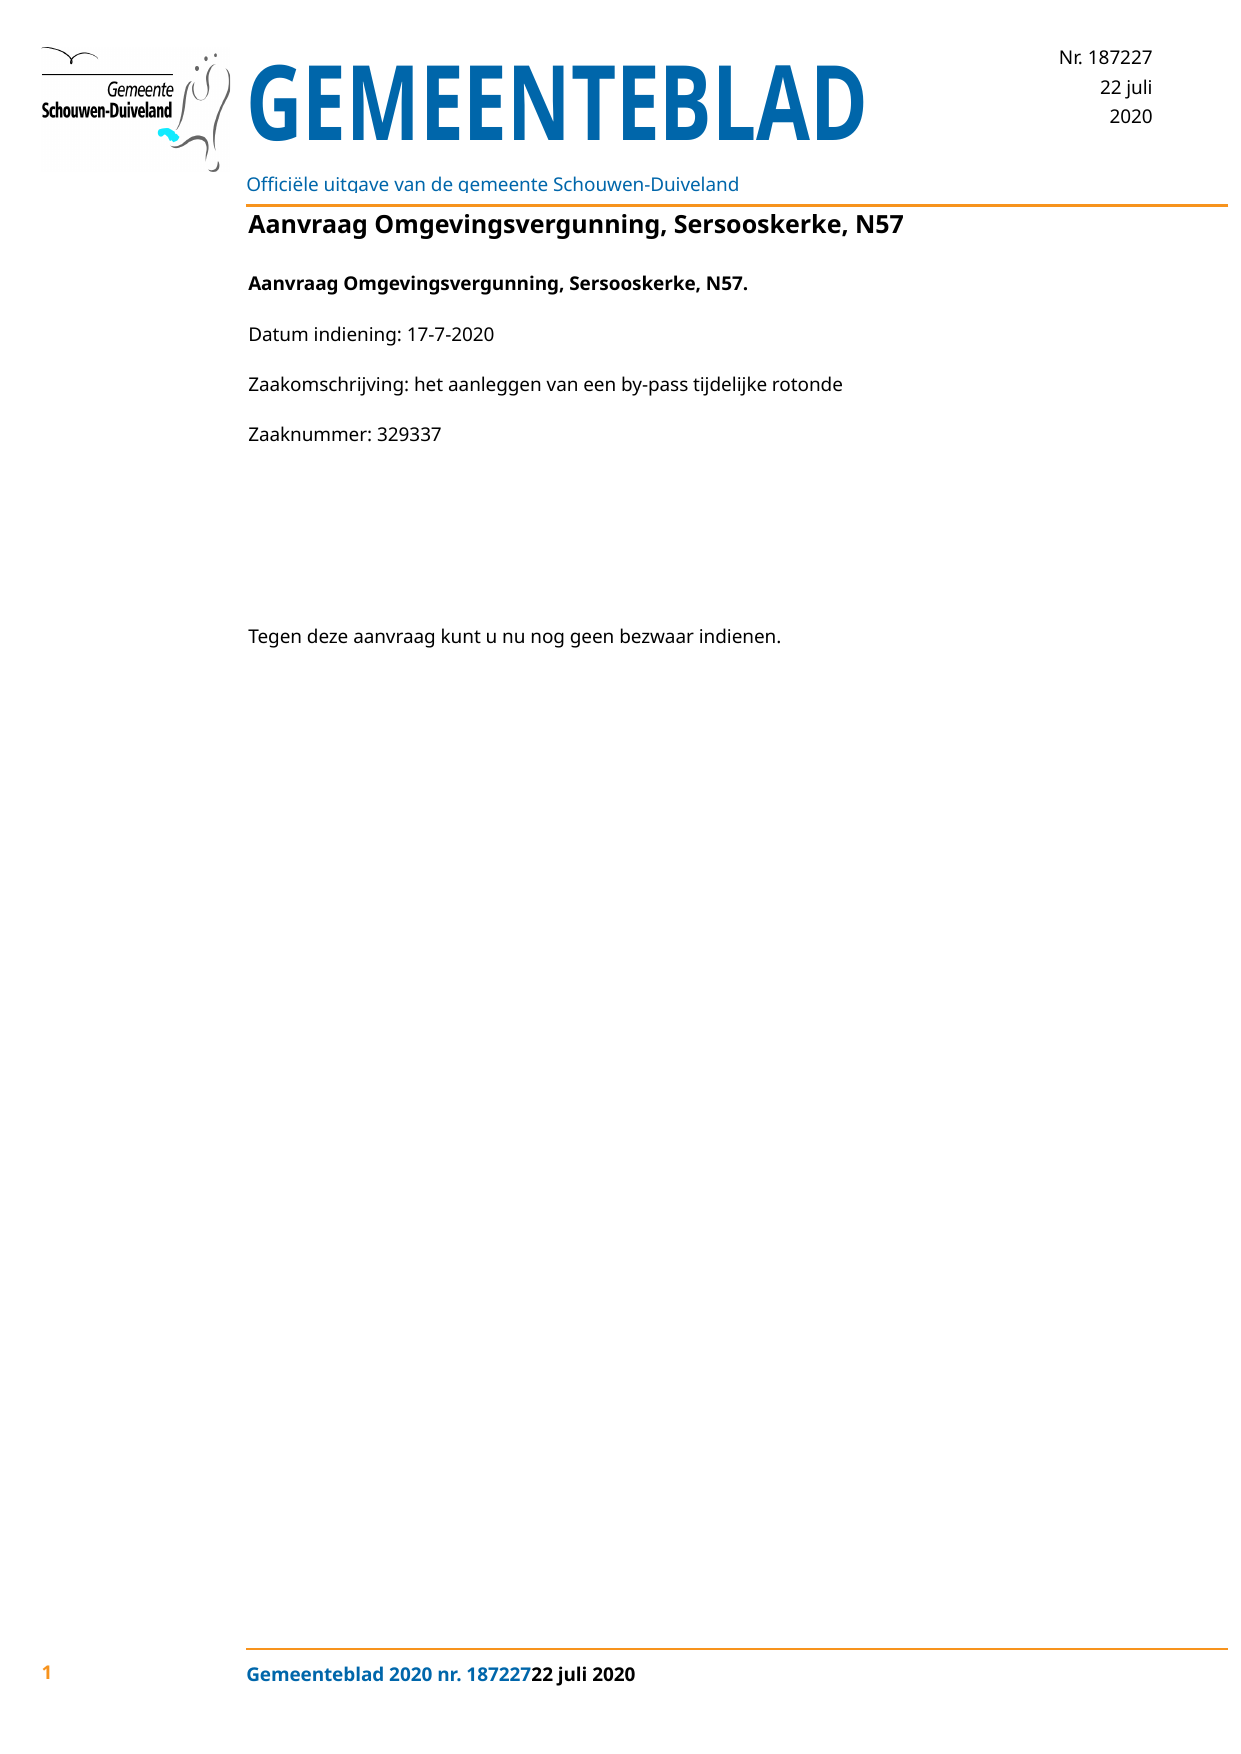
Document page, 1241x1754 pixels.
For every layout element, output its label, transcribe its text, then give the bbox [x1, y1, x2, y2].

text Zaakomschrijving: het aanleggen van een by-pass tijdelijke rotonde [248, 371, 1152, 397]
text Tegen deze aanvraag kunt u nu nog geen bezwaar indienen. [248, 623, 1152, 649]
text Aanvraag Omgevingsvergunning, Sersooskerke, N57. [248, 270, 1152, 296]
text Zaaknummer: 329337 [248, 422, 1152, 447]
text Aanvraag Omgevingsvergunning, Sersooskerke, N57 [248, 207, 1152, 241]
text Datum indiening: 17-7-2020 [248, 321, 1152, 346]
picture [41, 47, 231, 172]
